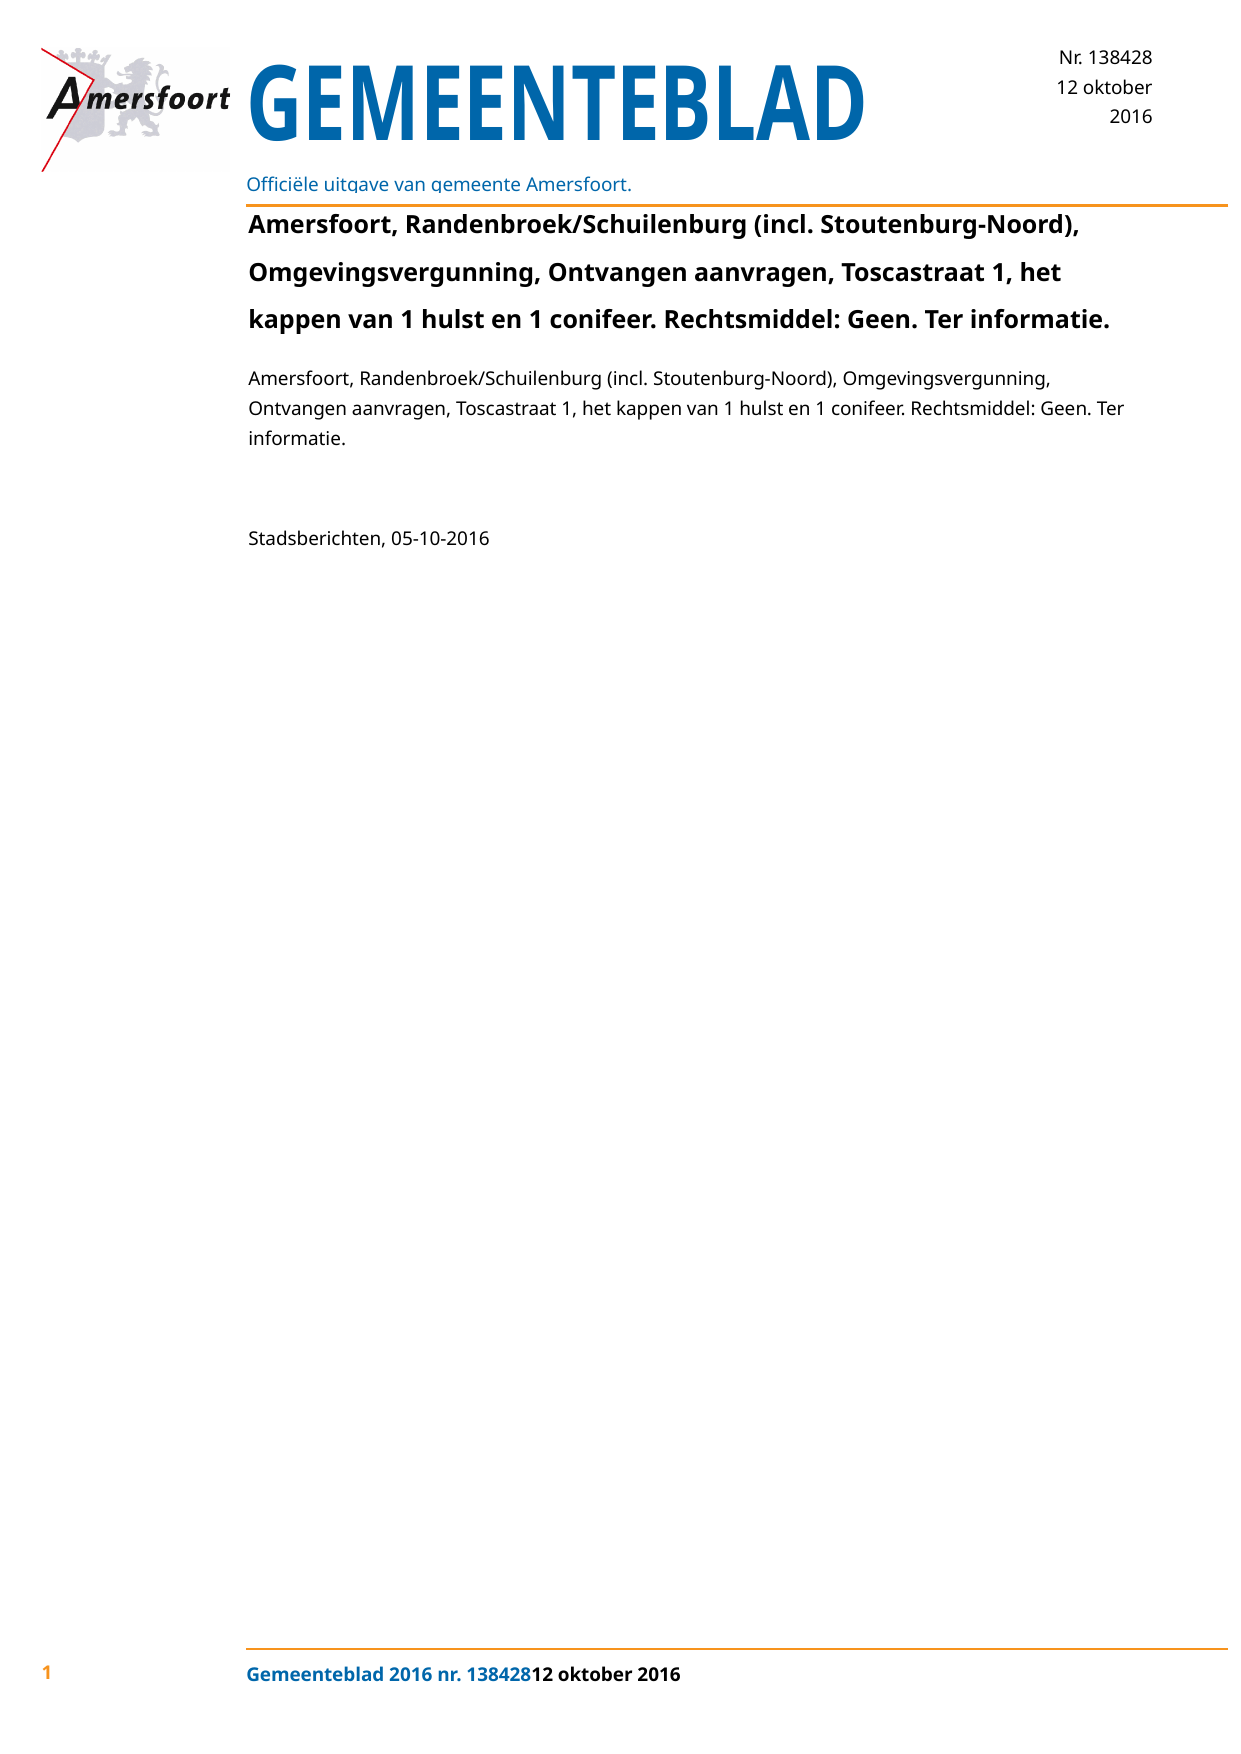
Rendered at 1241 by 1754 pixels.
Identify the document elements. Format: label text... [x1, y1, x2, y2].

text Stadsberichten, 05-10-2016 [248, 526, 1152, 551]
text Amersfoort, Randenbroek/Schuilenburg (incl. Stoutenburg-Noord), Omgevingsvergunning, Ontvangen aanvragen, Toscastraat 1, het kappen van 1 hulst en 1 conifeer. Rechtsmiddel: Geen. Ter informatie. [248, 207, 1152, 336]
picture [41, 47, 231, 172]
text Amersfoort, Randenbroek/Schuilenburg (incl. Stoutenburg-Noord), Omgevingsvergunning, Ontvangen aanvragen, Toscastraat 1, het kappen van 1 hulst en 1 conifeer. Rechtsmiddel: Geen. Ter informatie. [248, 366, 1152, 450]
